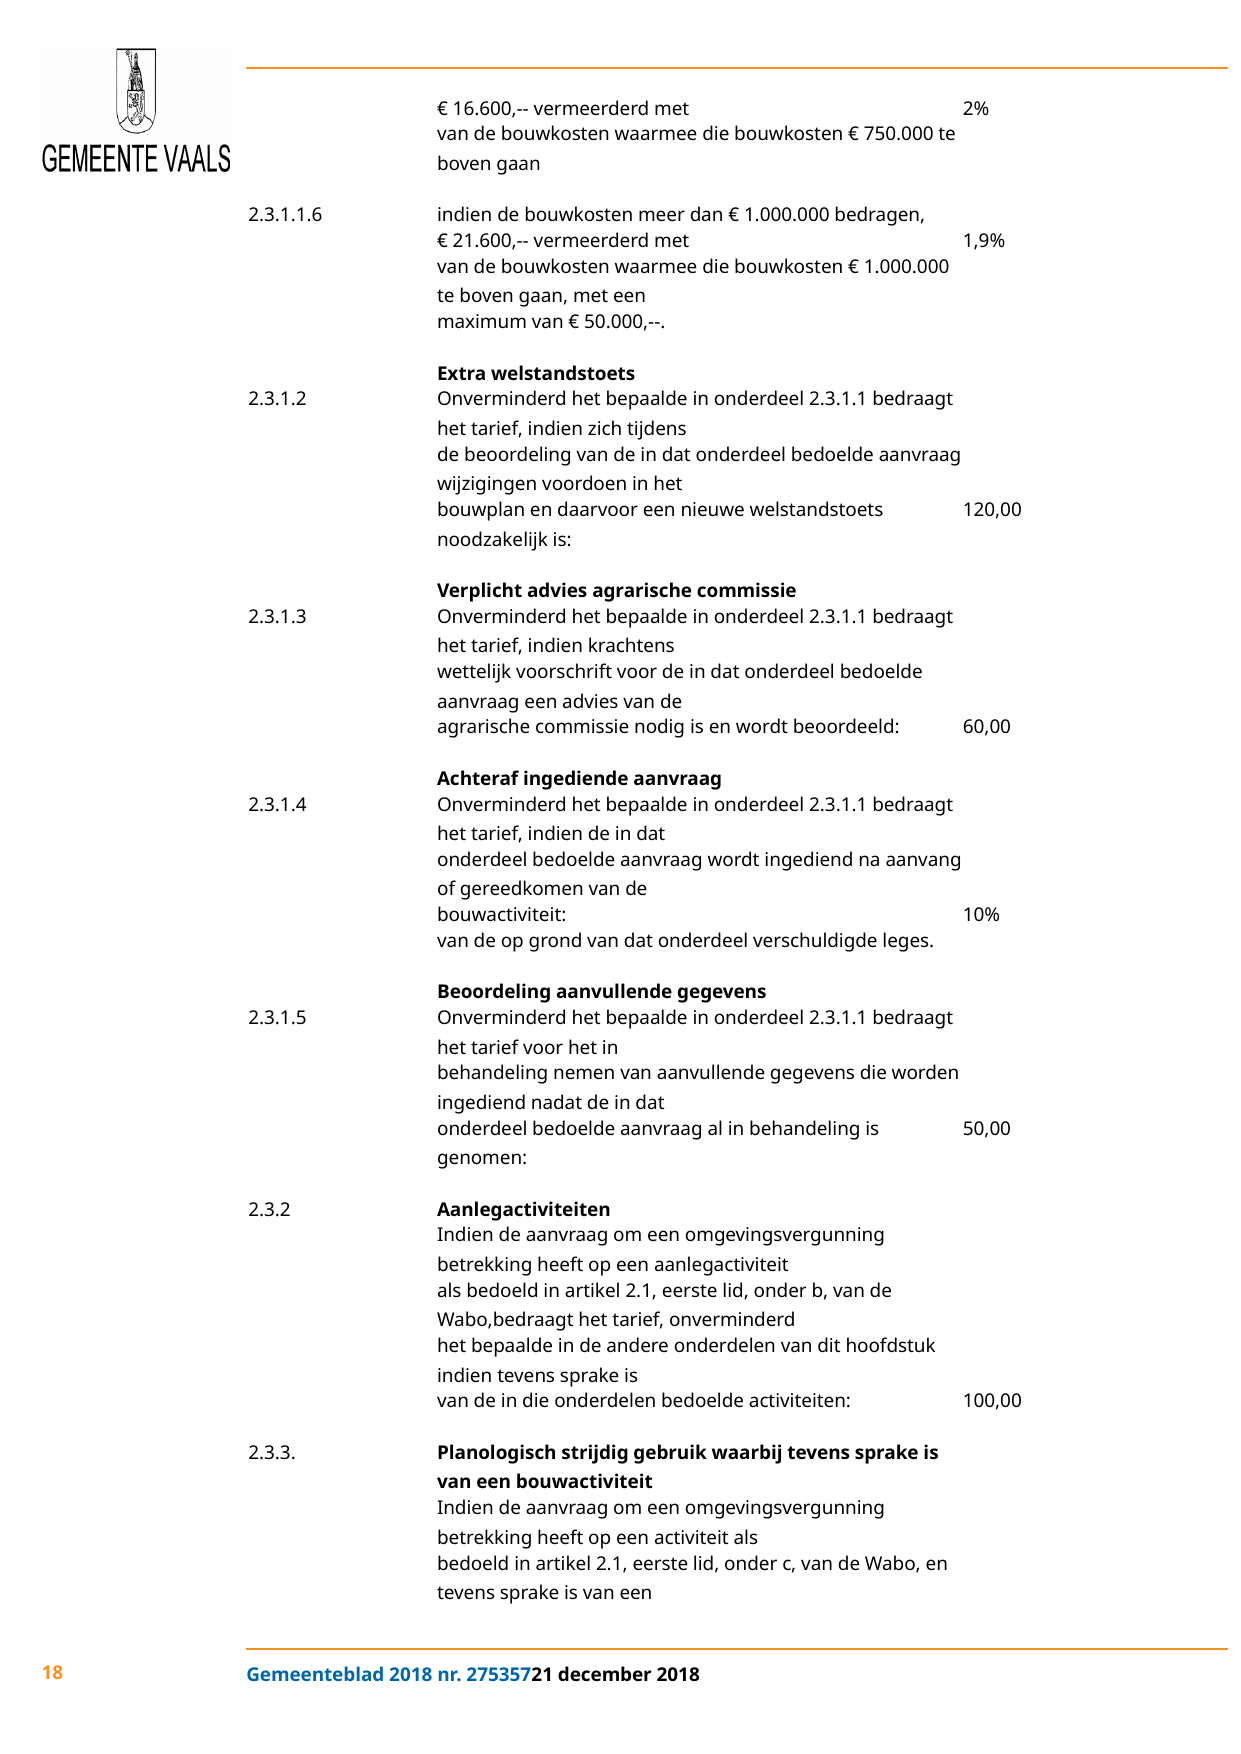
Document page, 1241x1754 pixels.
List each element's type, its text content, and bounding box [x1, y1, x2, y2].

table_cell Indien de aanvraag om een omgevingsvergunning betrekking heeft op een activiteit als [437, 1494, 963, 1550]
table_cell [963, 603, 1152, 658]
table_cell van de op grond van dat onderdeel verschuldigde leges. [437, 927, 963, 953]
table_cell [963, 1413, 1152, 1439]
table_cell 120,00 [963, 496, 1152, 551]
table_cell [963, 360, 1152, 386]
table_cell [963, 927, 1152, 953]
table_cell [248, 577, 437, 603]
table_cell [248, 1332, 437, 1388]
table_cell 10% [963, 901, 1152, 927]
table_cell [248, 253, 437, 308]
table_cell [437, 176, 963, 202]
table_cell Aanlegactiviteiten [437, 1196, 963, 1222]
table_cell [963, 1060, 1152, 1115]
table_cell 2.3.3. [248, 1439, 437, 1494]
table_cell als bedoeld in artikel 2.1, eerste lid, onder b, van de Wabo,bedraagt het tarief, onverminderd [437, 1277, 963, 1332]
table_cell [248, 308, 437, 334]
table_cell [248, 176, 437, 202]
table_cell het bepaalde in de andere onderdelen van dit hoofdstuk indien tevens sprake is [437, 1332, 963, 1388]
table_cell [963, 253, 1152, 308]
table_cell 2.3.1.5 [248, 1004, 437, 1059]
table_cell [963, 1494, 1152, 1550]
table_cell [963, 1004, 1152, 1059]
table_cell [963, 1170, 1152, 1196]
table_cell [963, 1439, 1152, 1494]
table_cell onderdeel bedoelde aanvraag wordt ingediend na aanvang of gereedkomen van de [437, 846, 963, 901]
table_cell [963, 791, 1152, 846]
table_cell 50,00 [963, 1115, 1152, 1170]
table_cell Achteraf ingediende aanvraag [437, 765, 963, 791]
table_cell [248, 1170, 437, 1196]
table_cell [963, 1550, 1152, 1605]
table_cell [248, 121, 437, 176]
table_cell [248, 360, 437, 386]
table_cell [963, 551, 1152, 577]
table_cell van de bouwkosten waarmee die bouwkosten € 750.000 te boven gaan [437, 121, 963, 176]
table_cell [963, 658, 1152, 713]
table_cell [248, 1388, 437, 1413]
table_cell [963, 979, 1152, 1004]
table_cell [963, 846, 1152, 901]
table_cell Onverminderd het bepaalde in onderdeel 2.3.1.1 bedraagt het tarief voor het in [437, 1004, 963, 1059]
table_cell 2.3.1.2 [248, 386, 437, 441]
table_cell [248, 551, 437, 577]
table_cell [963, 176, 1152, 202]
table_cell € 16.600,-- vermeerderd met [437, 95, 963, 121]
table_cell [248, 658, 437, 713]
table_cell [248, 714, 437, 739]
table_cell [248, 334, 437, 360]
table_cell van de bouwkosten waarmee die bouwkosten € 1.000.000 te boven gaan, met een [437, 253, 963, 308]
table_cell agrarische commissie nodig is en wordt beoordeeld: [437, 714, 963, 739]
table_cell [963, 1196, 1152, 1222]
table_cell [437, 1413, 963, 1439]
table_cell [248, 496, 437, 551]
table_cell Onverminderd het bepaalde in onderdeel 2.3.1.1 bedraagt het tarief, indien zich tijdens [437, 386, 963, 441]
table_cell [963, 202, 1152, 227]
table_cell bouwplan en daarvoor een nieuwe welstandstoets noodzakelijk is: [437, 496, 963, 551]
table_cell [248, 927, 437, 953]
table_cell bouwactiviteit: [437, 901, 963, 927]
table_cell [963, 577, 1152, 603]
table_cell [963, 334, 1152, 360]
table_cell [248, 1060, 437, 1115]
table_cell [963, 1277, 1152, 1332]
table_cell indien de bouwkosten meer dan € 1.000.000 bedragen, [437, 202, 963, 227]
picture [41, 47, 231, 172]
table_cell 60,00 [963, 714, 1152, 739]
table_cell [248, 441, 437, 496]
table_cell Beoordeling aanvullende gegevens [437, 979, 963, 1004]
table_cell onderdeel bedoelde aanvraag al in behandeling is genomen: [437, 1115, 963, 1170]
table_cell [248, 1550, 437, 1605]
table_cell [963, 1332, 1152, 1388]
table_cell [437, 953, 963, 978]
table_cell Indien de aanvraag om een omgevingsvergunning betrekking heeft op een aanlegactiviteit [437, 1222, 963, 1277]
table_cell [248, 953, 437, 978]
table_cell 2.3.1.4 [248, 791, 437, 846]
table_cell [248, 1222, 437, 1277]
table_cell Extra welstandstoets [437, 360, 963, 386]
table_cell 2.3.1.3 [248, 603, 437, 658]
table_cell 100,00 [963, 1388, 1152, 1413]
table_cell Planologisch strijdig gebruik waarbij tevens sprake is van een bouwactiviteit [437, 1439, 963, 1494]
table_cell 2% [963, 95, 1152, 121]
table_cell € 21.600,-- vermeerderd met [437, 227, 963, 253]
table_cell [437, 551, 963, 577]
table_cell 2.3.2 [248, 1196, 437, 1222]
table_cell [248, 846, 437, 901]
table_cell Onverminderd het bepaalde in onderdeel 2.3.1.1 bedraagt het tarief, indien krachtens [437, 603, 963, 658]
table_cell [963, 441, 1152, 496]
table_cell [963, 953, 1152, 978]
table_cell [963, 308, 1152, 334]
table_cell [248, 1115, 437, 1170]
table_cell [248, 901, 437, 927]
table_cell [963, 765, 1152, 791]
table_cell [248, 1413, 437, 1439]
table_cell van de in die onderdelen bedoelde activiteiten: [437, 1388, 963, 1413]
table_cell Verplicht advies agrarische commissie [437, 577, 963, 603]
table_cell [248, 1494, 437, 1550]
table_cell [963, 386, 1152, 441]
table_cell [248, 739, 437, 765]
table_cell [963, 739, 1152, 765]
table_cell [248, 1277, 437, 1332]
table_cell de beoordeling van de in dat onderdeel bedoelde aanvraag wijzigingen voordoen in het [437, 441, 963, 496]
table_cell bedoeld in artikel 2.1, eerste lid, onder c, van de Wabo, en tevens sprake is van een [437, 1550, 963, 1605]
table_cell [437, 739, 963, 765]
table_cell 1,9% [963, 227, 1152, 253]
table_cell [248, 765, 437, 791]
table_cell [248, 979, 437, 1004]
table_cell [248, 227, 437, 253]
table_cell [963, 1222, 1152, 1277]
table_cell [963, 121, 1152, 176]
table_cell wettelijk voorschrift voor de in dat onderdeel bedoelde aanvraag een advies van de [437, 658, 963, 713]
table_cell [248, 95, 437, 121]
table_cell [437, 334, 963, 360]
table_cell 2.3.1.1.6 [248, 202, 437, 227]
table_cell [437, 1170, 963, 1196]
table_cell maximum van € 50.000,--. [437, 308, 963, 334]
table_cell behandeling nemen van aanvullende gegevens die worden ingediend nadat de in dat [437, 1060, 963, 1115]
table_cell Onverminderd het bepaalde in onderdeel 2.3.1.1 bedraagt het tarief, indien de in dat [437, 791, 963, 846]
